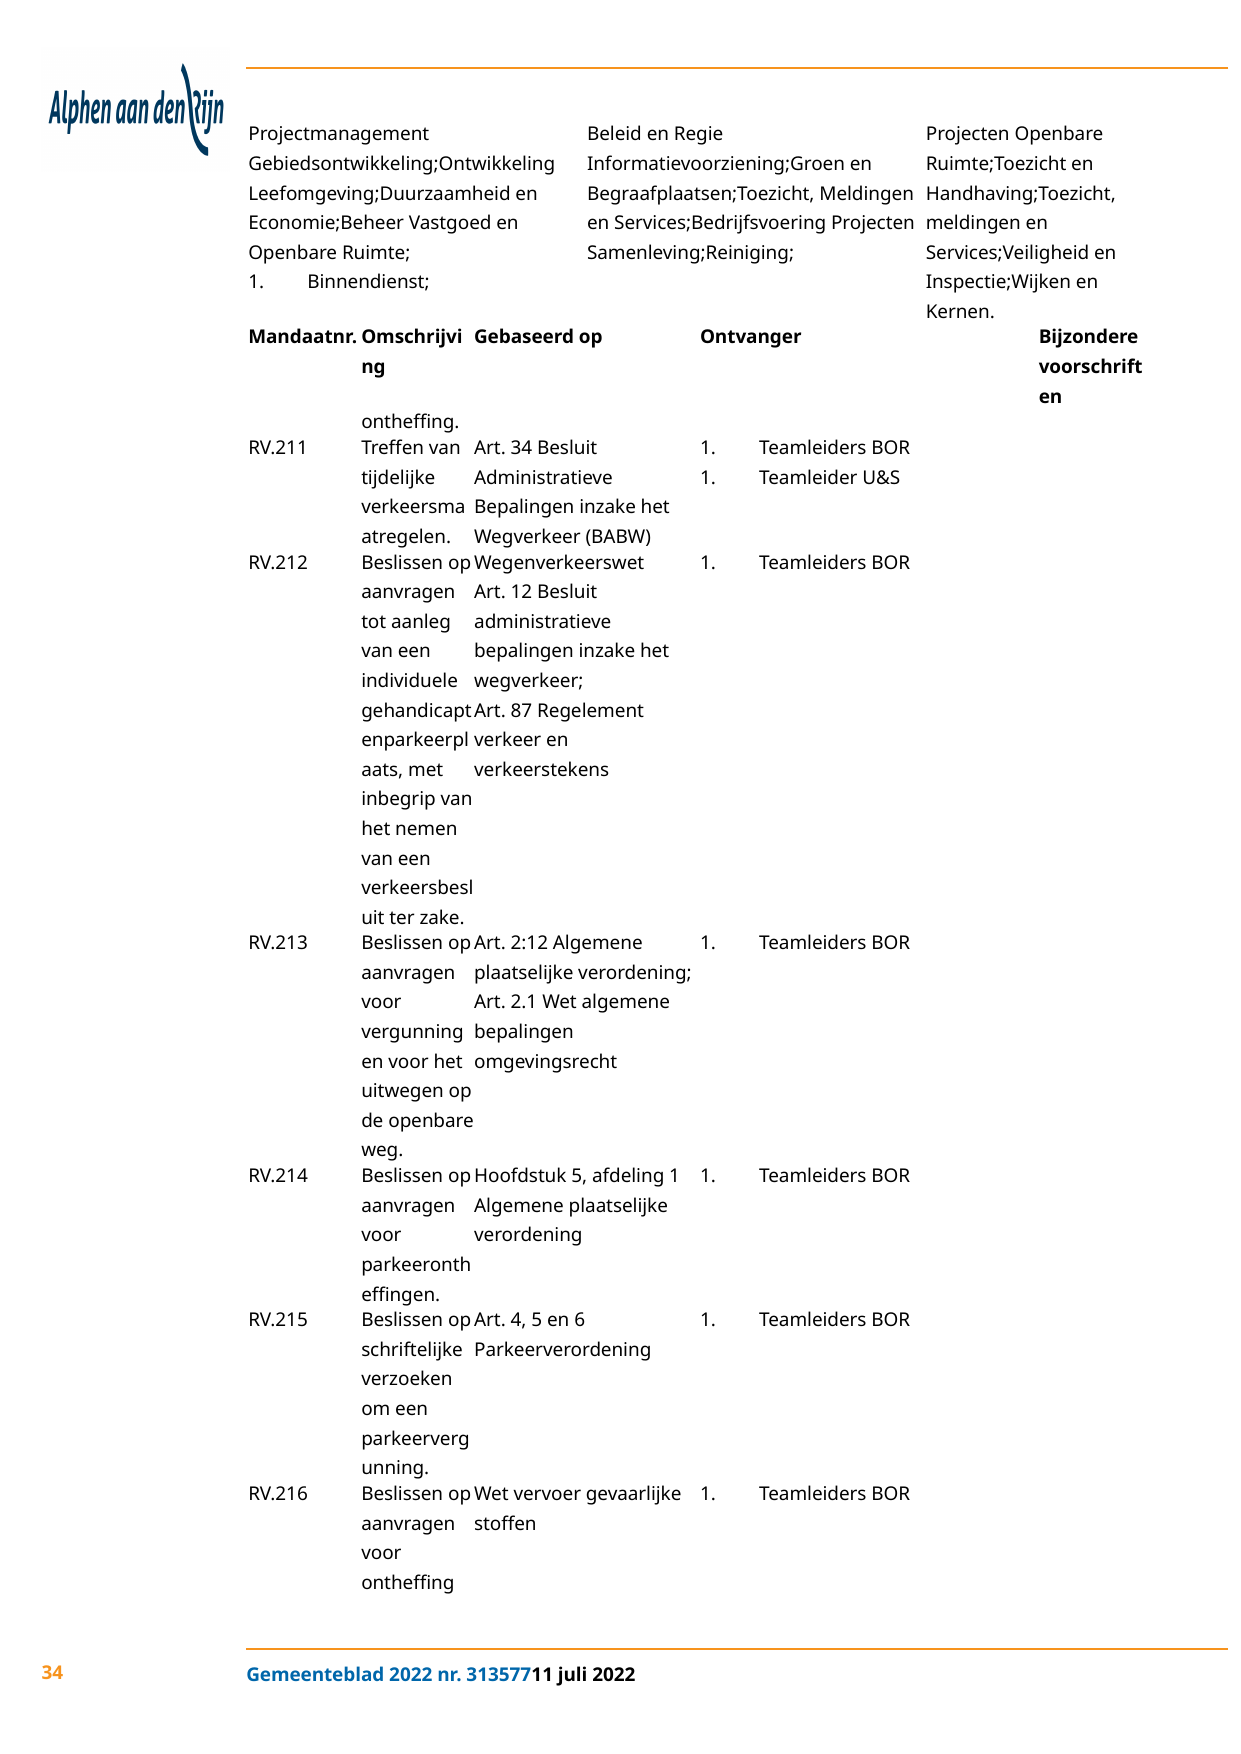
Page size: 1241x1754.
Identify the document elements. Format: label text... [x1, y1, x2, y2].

table_cell ontheffing. [361, 409, 474, 434]
table_cell Beslissen op schriftelijke verzoeken om een parkeervergunning. [361, 1306, 474, 1480]
table_cell Wegenverkeerswet Art. 12 Besluit administratieve bepalingen inzake het wegverkeer; Art. 87 Regelement verkeer en verkeerstekens [474, 549, 700, 929]
table_cell Mandaatnr. [248, 324, 361, 409]
picture [41, 47, 231, 172]
table_cell RV.216 [248, 1480, 361, 1594]
table_cell Teamleiders BOR [700, 1480, 1038, 1594]
table_cell Teamleiders BOR [700, 1163, 1038, 1306]
table_cell Teamleiders BOR [700, 1306, 1038, 1480]
table_cell RV.215 [248, 1306, 361, 1480]
table_cell Treffen van tijdelijke verkeersmaatregelen. [361, 434, 474, 549]
table_cell Ontvanger [700, 324, 1038, 409]
table_cell Teamleiders BOR [700, 930, 1038, 1162]
table_cell Art. 34 Besluit Administratieve Bepalingen inzake het Wegverkeer (BABW) [474, 434, 700, 549]
table_cell Teamleiders BOR [700, 549, 1038, 929]
table_cell [700, 409, 1038, 434]
table_cell [248, 409, 361, 434]
table_cell Gebaseerd op [474, 324, 700, 409]
table_header [813, 95, 1152, 121]
table_cell Beslissen op aanvragen tot aanleg van een individuele gehandicaptenparkeerplaats, met inbegrip van het nemen van een verkeersbesluit ter zake. [361, 549, 474, 929]
table_cell [1039, 1480, 1152, 1594]
table_cell Teamleiders BOR Teamleider U&S [700, 434, 1038, 549]
table_cell RV.214 [248, 1163, 361, 1306]
table_cell [1039, 434, 1152, 549]
table_cell [1039, 549, 1152, 929]
table_cell [1039, 1163, 1152, 1306]
table_cell RV.213 [248, 930, 361, 1162]
table_header [248, 95, 813, 121]
table_cell Hoofdstuk 5, afdeling 1 Algemene plaatselijke verordening [474, 1163, 700, 1306]
table_cell [1039, 1306, 1152, 1480]
table_cell Bijzondere voorschriften [1039, 324, 1152, 409]
table_cell Beslissen op aanvragen voor ontheffing [361, 1480, 474, 1594]
table_cell [1039, 409, 1152, 434]
table_cell Art. 4, 5 en 6 Parkeerverordening [474, 1306, 700, 1480]
table_cell Wet vervoer gevaarlijke stoffen [474, 1480, 700, 1594]
table_cell Omschrijving [361, 324, 474, 409]
table_cell Beslissen op aanvragen voor parkeerontheffingen. [361, 1163, 474, 1306]
table_cell [1039, 930, 1152, 1162]
table_cell Beslissen op aanvragen voor vergunningen voor het uitwegen op de openbare weg. [361, 930, 474, 1162]
table_cell [474, 409, 700, 434]
table_cell Projectmanagement Gebiedsontwikkeling;Ontwikkeling Leefomgeving;Duurzaamheid en Economie;Beheer Vastgoed en Openbare Ruimte; Binnendienst; [248, 121, 587, 324]
table_cell Projecten Openbare Ruimte;Toezicht en Handhaving;Toezicht, meldingen en Services;Veiligheid en Inspectie;Wijken en Kernen. [926, 121, 1152, 324]
table_cell RV.212 [248, 549, 361, 929]
table_cell Beleid en Regie Informatievoorziening;Groen en Begraafplaatsen;Toezicht, Meldingen en Services;Bedrijfsvoering Projecten Samenleving;Reiniging; [587, 121, 926, 324]
table_cell Art. 2:12 Algemene plaatselijke verordening; Art. 2.1 Wet algemene bepalingen omgevingsrecht [474, 930, 700, 1162]
table_cell RV.211 [248, 434, 361, 549]
